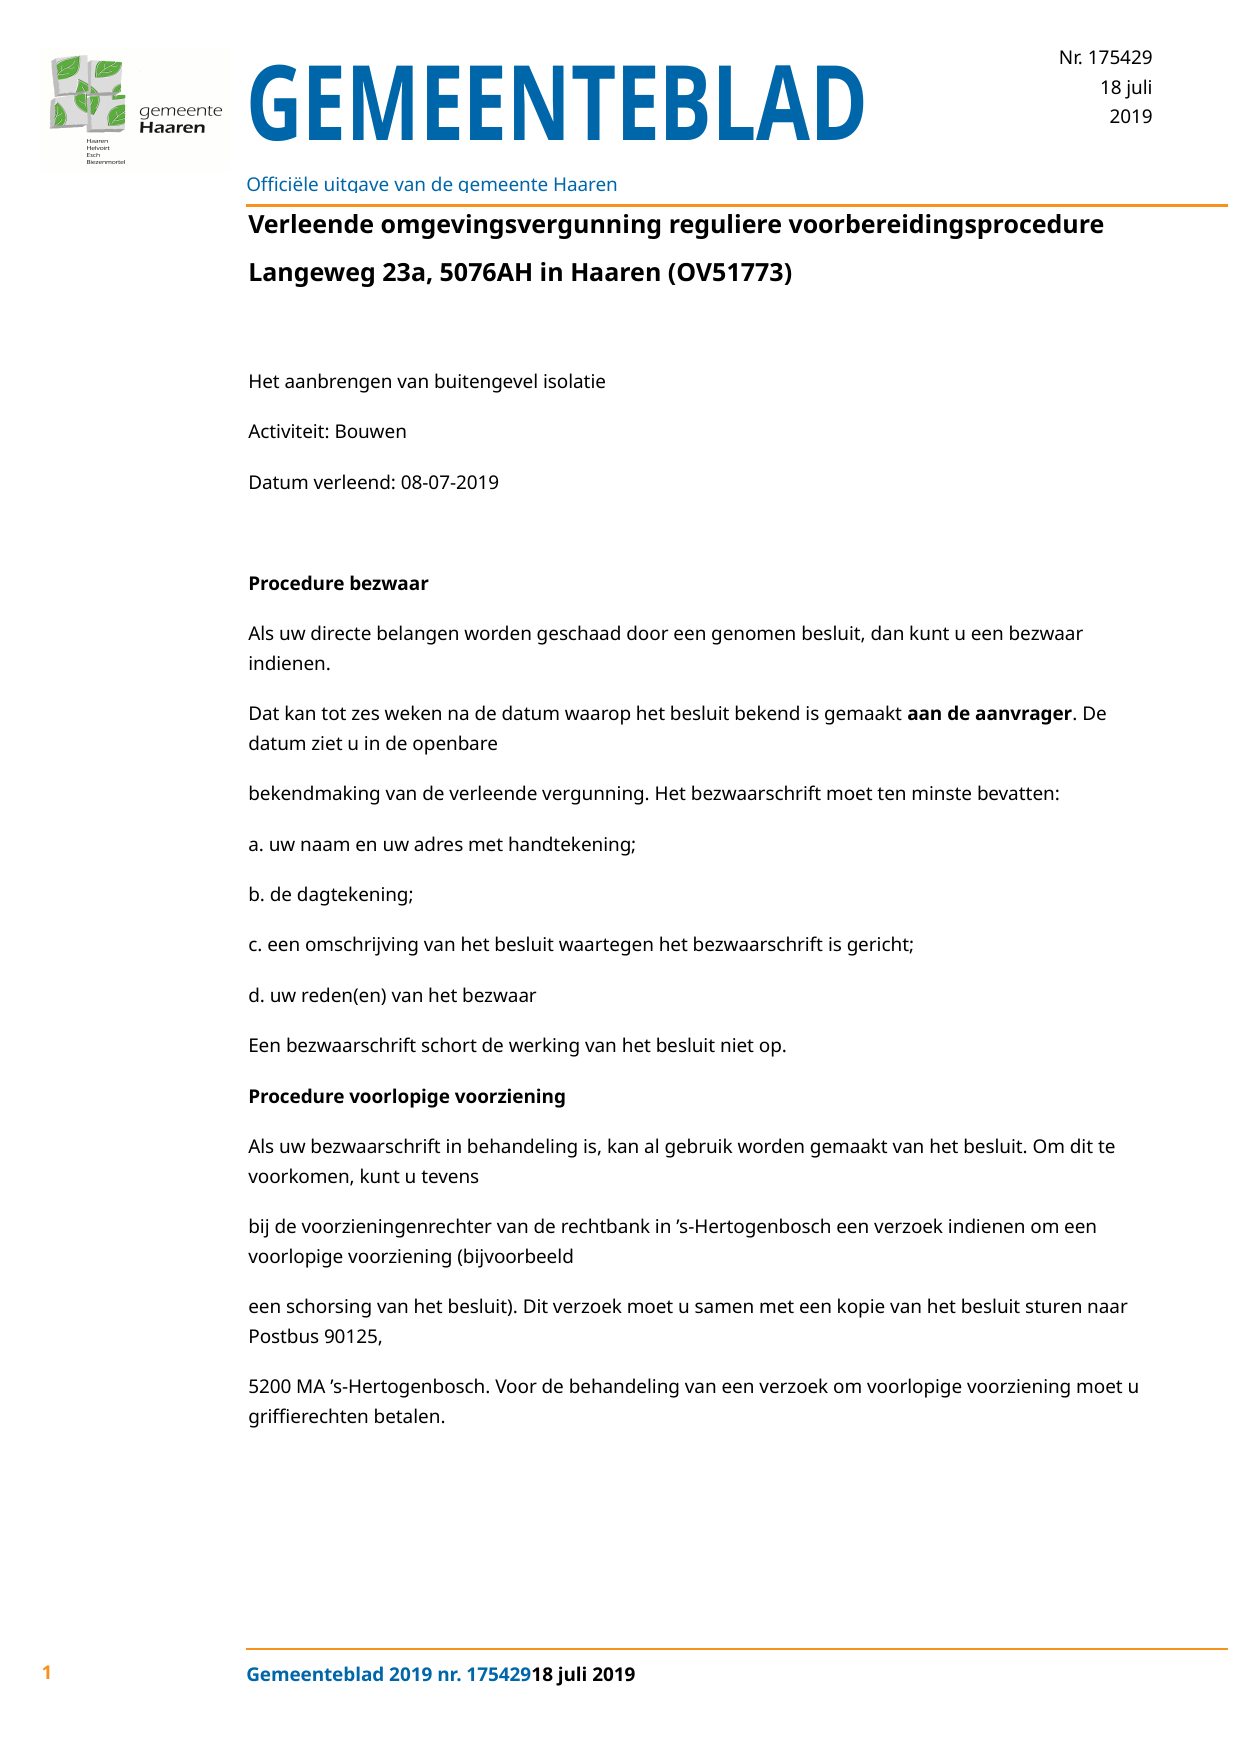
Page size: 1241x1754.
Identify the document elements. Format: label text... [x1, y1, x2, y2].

text b. de dagtekening; [248, 881, 1152, 907]
text Als uw bezwaarschrift in behandeling is, kan al gebruik worden gemaakt van het besluit. Om dit te voorkomen, kunt u tevens [248, 1133, 1152, 1189]
text Procedure bezwaar [248, 570, 1152, 596]
text een schorsing van het besluit). Dit verzoek moet u samen met een kopie van het besluit sturen naar Postbus 90125, [248, 1293, 1152, 1349]
text c. een omschrijving van het besluit waartegen het bezwaarschrift is gericht; [248, 932, 1152, 957]
text Activiteit: Bouwen [248, 419, 1152, 444]
text 5200 MA ’s-Hertogenbosch. Voor de behandeling van een verzoek om voorlopige voorziening moet u griffierechten betalen. [248, 1373, 1152, 1429]
text bij de voorzieningenrechter van de rechtbank in ’s-Hertogenbosch een verzoek indienen om een voorlopige voorziening (bijvoorbeeld [248, 1213, 1152, 1269]
text Verleende omgevingsvergunning reguliere voorbereidingsprocedure Langeweg 23a, 5076AH in Haaren (OV51773) [248, 207, 1152, 288]
text d. uw reden(en) van het bezwaar [248, 982, 1152, 1008]
text a. uw naam en uw adres met handtekening; [248, 831, 1152, 857]
text Een bezwaarschrift schort de werking van het besluit niet op. [248, 1032, 1152, 1058]
text Het aanbrengen van buitengevel isolatie [248, 368, 1152, 394]
text Dat kan tot zes weken na de datum waarop het besluit bekend is gemaakt aan de aanvrager. De datum ziet u in de openbare [248, 700, 1152, 756]
picture [41, 47, 231, 172]
text bekendmaking van de verleende vergunning. Het bezwaarschrift moet ten minste bevatten: [248, 780, 1152, 806]
text Als uw directe belangen worden geschaad door een genomen besluit, dan kunt u een bezwaar indienen. [248, 620, 1152, 676]
text Datum verleend: 08-07-2019 [248, 469, 1152, 495]
text Procedure voorlopige voorziening [248, 1083, 1152, 1109]
